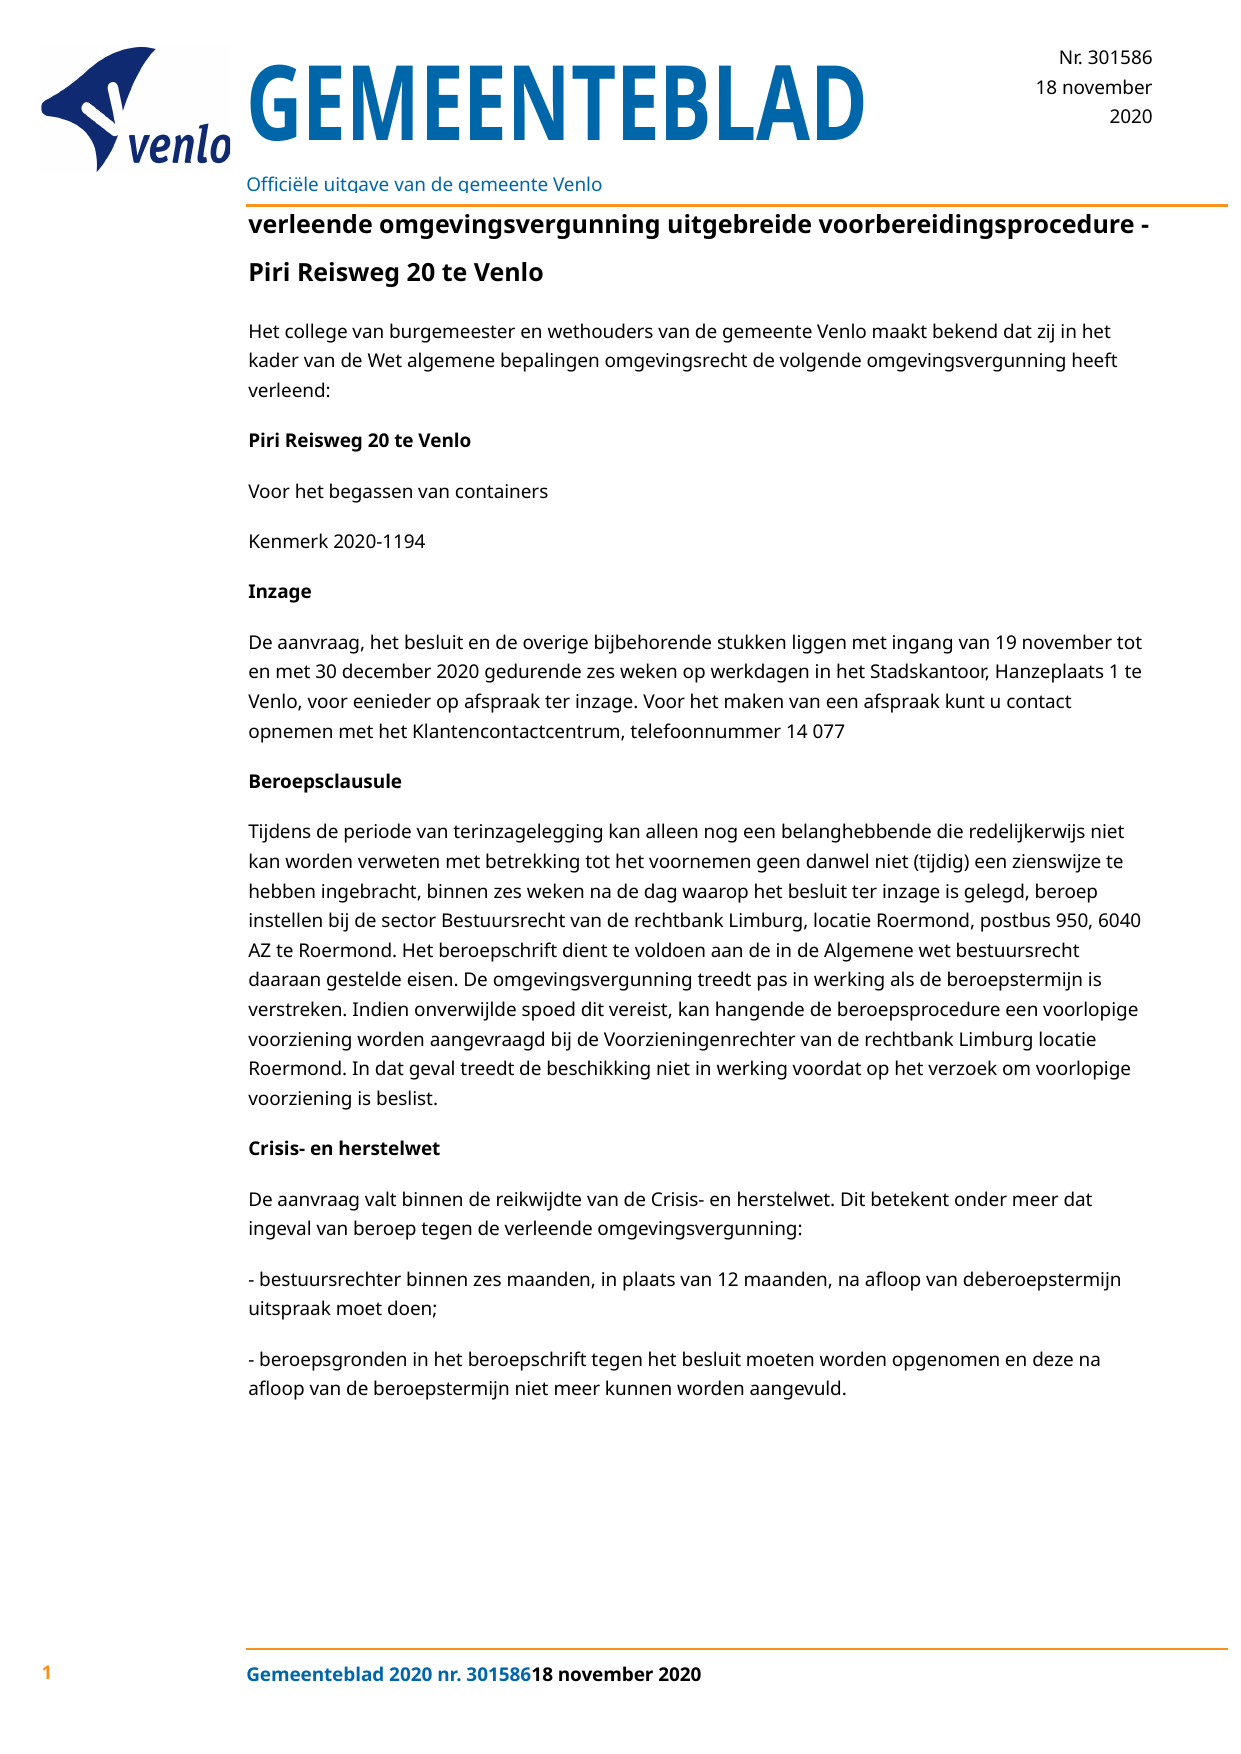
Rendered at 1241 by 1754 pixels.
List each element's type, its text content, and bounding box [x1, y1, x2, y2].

text Kenmerk 2020-1194 [248, 528, 1152, 554]
text Beroepsclausule [248, 768, 1152, 794]
text - bestuursrechter binnen zes maanden, in plaats van 12 maanden, na afloop van deberoepstermijn uitspraak moet doen; [248, 1266, 1152, 1321]
text Voor het begassen van containers [248, 478, 1152, 504]
text - beroepsgronden in het beroepschrift tegen het besluit moeten worden opgenomen en deze na afloop van de beroepstermijn niet meer kunnen worden aangevuld. [248, 1346, 1152, 1401]
text De aanvraag valt binnen de reikwijdte van de Crisis- en herstelwet. Dit betekent onder meer dat ingeval van beroep tegen de verleende omgevingsvergunning: [248, 1186, 1152, 1241]
text Crisis- en herstelwet [248, 1135, 1152, 1161]
picture [41, 47, 231, 172]
text verleende omgevingsvergunning uitgebreide voorbereidingsprocedure - Piri Reisweg 20 te Venlo [248, 207, 1152, 288]
text Piri Reisweg 20 te Venlo [248, 427, 1152, 453]
text Het college van burgemeester en wethouders van de gemeente Venlo maakt bekend dat zij in het kader van de Wet algemene bepalingen omgevingsrecht de volgende omgevingsvergunning heeft verleend: [248, 318, 1152, 403]
text De aanvraag, het besluit en de overige bijbehorende stukken liggen met ingang van 19 november tot en met 30 december 2020 gedurende zes weken op werkdagen in het Stadskantoor, Hanzeplaats 1 te Venlo, voor eenieder op afspraak ter inzage. Voor het maken van een afspraak kunt u contact opnemen met het Klantencontactcentrum, telefoonnummer 14 077 [248, 629, 1152, 744]
text Tijdens de periode van terinzagelegging kan alleen nog een belanghebbende die redelijkerwijs niet kan worden verweten met betrekking tot het voornemen geen danwel niet (tijdig) een zienswijze te hebben ingebracht, binnen zes weken na de dag waarop het besluit ter inzage is gelegd, beroep instellen bij de sector Bestuursrecht van de rechtbank Limburg, locatie Roermond, postbus 950, 6040 AZ te Roermond. Het beroepschrift dient te voldoen aan de in de Algemene wet bestuursrecht daaraan gestelde eisen. De omgevingsvergunning treedt pas in werking als de beroepstermijn is verstreken. Indien onverwijlde spoed dit vereist, kan hangende de beroepsprocedure een voorlopige voorziening worden aangevraagd bij de Voorzieningenrechter van de rechtbank Limburg locatie Roermond. In dat geval treedt de beschikking niet in werking voordat op het verzoek om voorlopige voorziening is beslist. [248, 819, 1152, 1111]
text Inzage [248, 579, 1152, 604]
